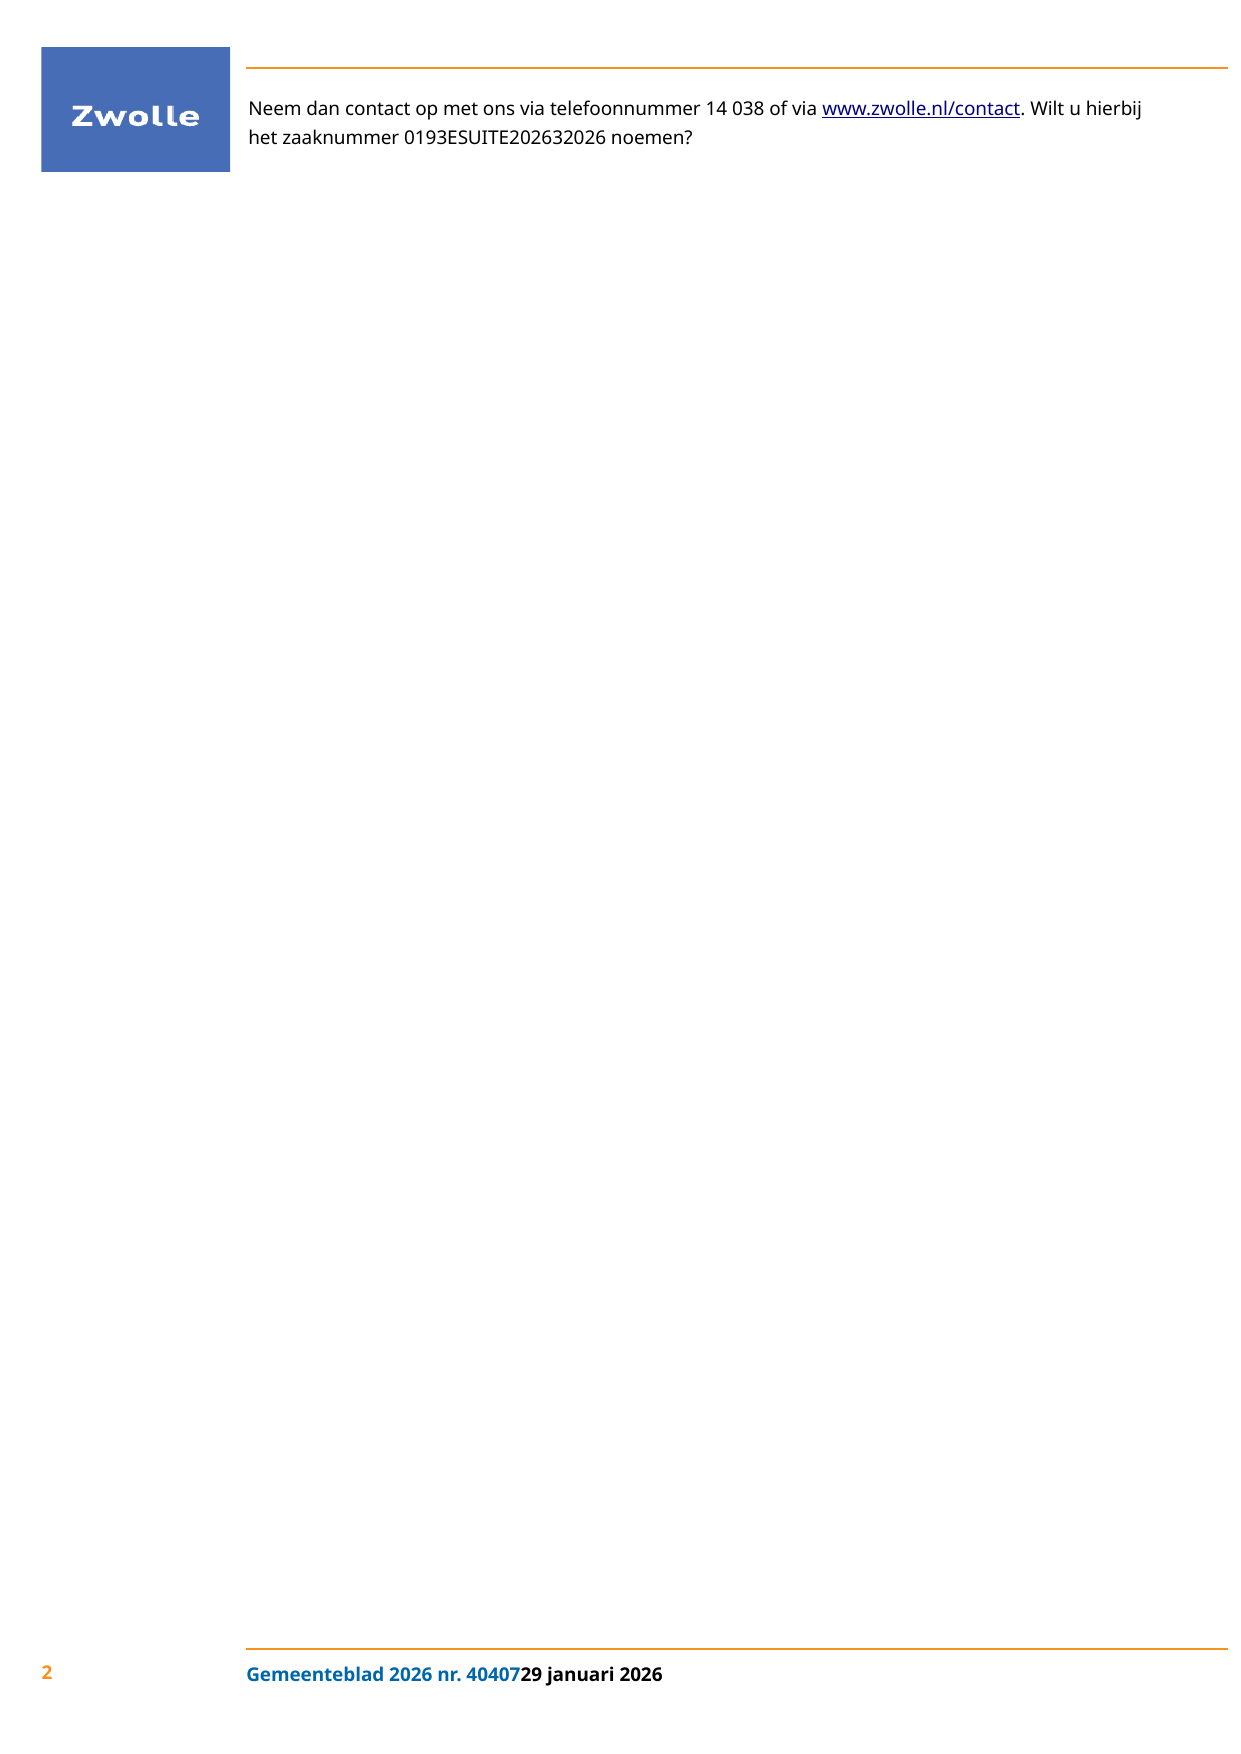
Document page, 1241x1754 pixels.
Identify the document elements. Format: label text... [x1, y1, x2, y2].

picture [41, 47, 231, 172]
text Neem dan contact op met ons via telefoonnummer 14 038 of via www.zwolle.nl/contact. Wilt u hierbij het zaaknummer 0193ESUITE202632026 noemen? [248, 95, 1152, 150]
